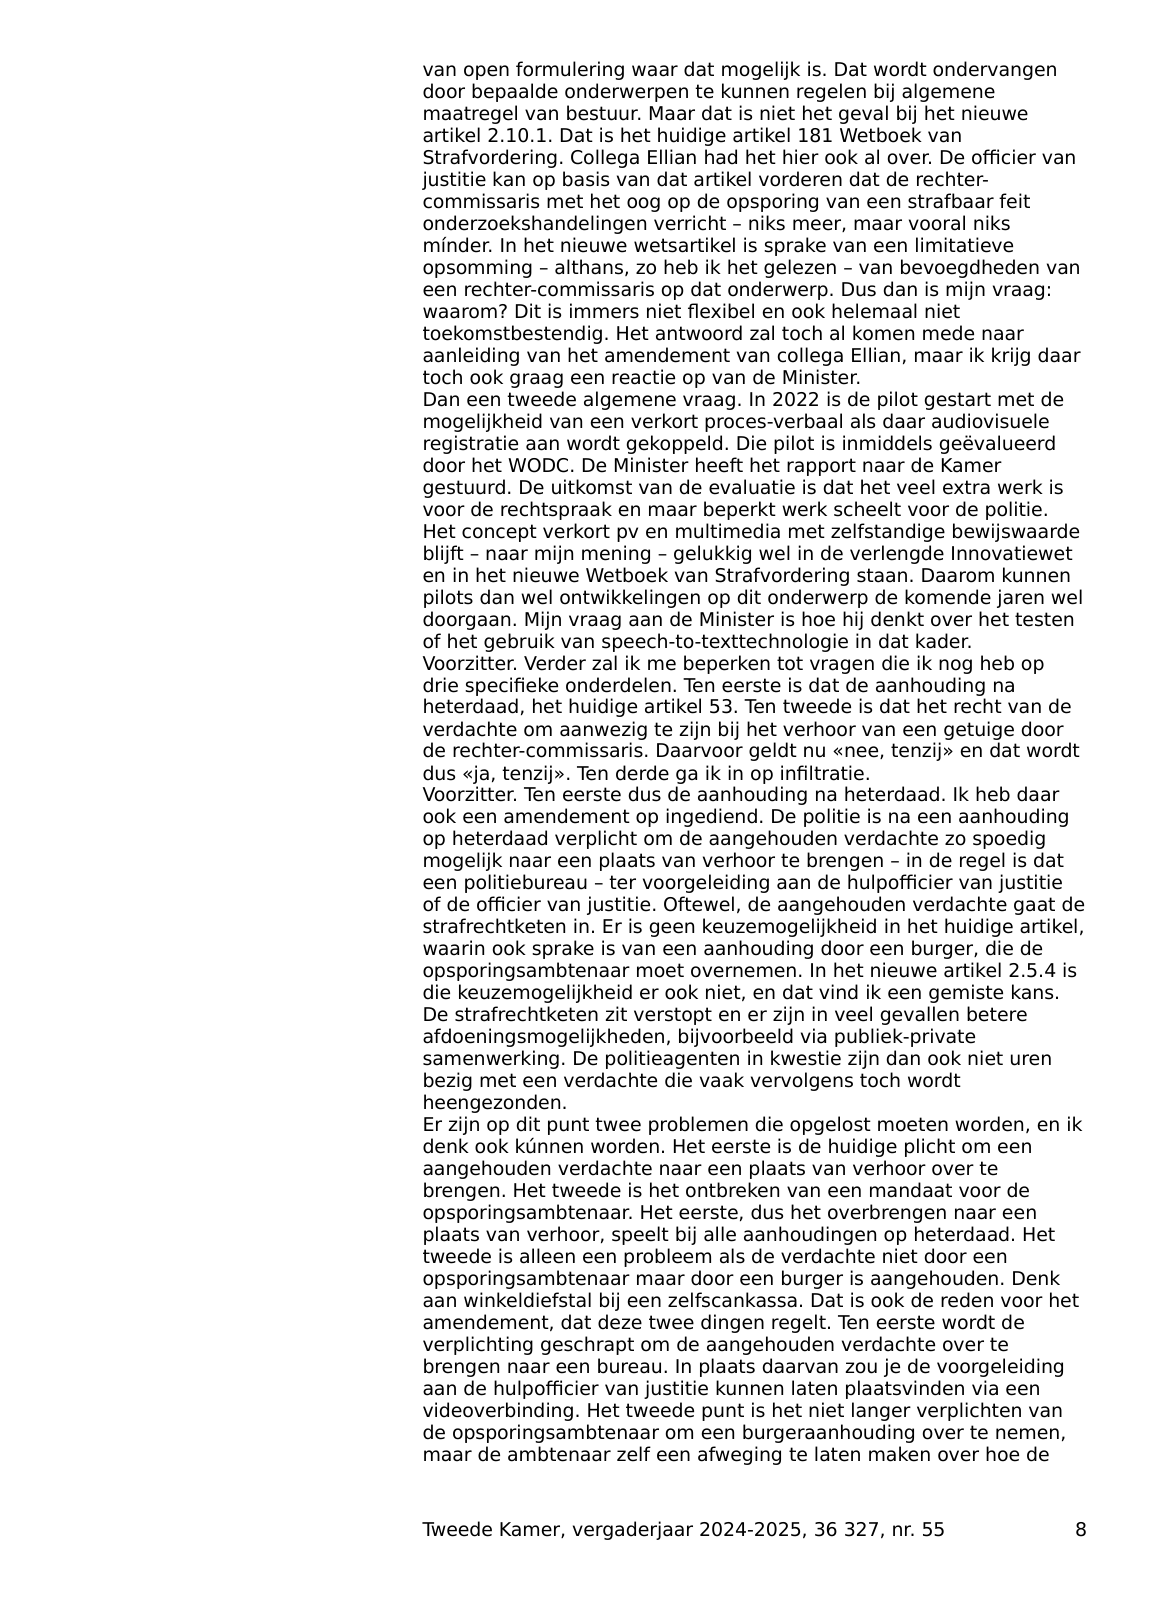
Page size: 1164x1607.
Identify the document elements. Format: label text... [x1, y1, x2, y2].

text van open formulering waar dat mogelijk is. Dat wordt ondervangen door bepaalde onderwerpen te kunnen regelen bij algemene maatregel van bestuur. Maar dat is niet het geval bij het nieuwe artikel 2.10.1. Dat is het huidige artikel 181 Wetboek van Strafvordering. Collega Ellian had het hier ook al over. De officier van justitie kan op basis van dat artikel vorderen dat de rechter-commissaris met het oog op de opsporing van een strafbaar feit onderzoekshandelingen verricht – niks meer, maar vooral niks mínder. In het nieuwe wetsartikel is sprake van een limitatieve opsomming – althans, zo heb ik het gelezen – van bevoegdheden van een rechter-commissaris op dat onderwerp. Dus dan is mijn vraag: waarom? Dit is immers niet flexibel en ook helemaal niet toekomstbestendig. Het antwoord zal toch al komen mede naar aanleiding van het amendement van collega Ellian, maar ik krijg daar toch ook graag een reactie op van de Minister. [422, 59, 1087, 389]
text Er zijn op dit punt twee problemen die opgelost moeten worden, en ik denk ook kúnnen worden. Het eerste is de huidige plicht om een aangehouden verdachte naar een plaats van verhoor over te brengen. Het tweede is het ontbreken van een mandaat voor de opsporingsambtenaar. Het eerste, dus het overbrengen naar een plaats van verhoor, speelt bij alle aanhoudingen op heterdaad. Het tweede is alleen een probleem als de verdachte niet door een opsporingsambtenaar maar door een burger is aangehouden. Denk aan winkeldiefstal bij een zelfscankassa. Dat is ook de reden voor het amendement, dat deze twee dingen regelt. Ten eerste wordt de verplichting geschrapt om de aangehouden verdachte over te brengen naar een bureau. In plaats daarvan zou je de voorgeleiding aan de hulpofficier van justitie kunnen laten plaatsvinden via een videoverbinding. Het tweede punt is het niet langer verplichten van de opsporingsambtenaar om een burgeraanhouding over te nemen, maar de ambtenaar zelf een afweging te laten maken over hoe de [422, 1114, 1087, 1466]
text Voorzitter. Verder zal ik me beperken tot vragen die ik nog heb op drie specifieke onderdelen. Ten eerste is dat de aanhouding na heterdaad, het huidige artikel 53. Ten tweede is dat het recht van de verdachte om aanwezig te zijn bij het verhoor van een getuige door de rechter-commissaris. Daarvoor geldt nu «nee, tenzij» en dat wordt dus «ja, tenzij». Ten derde ga ik in op infiltratie. [422, 652, 1087, 784]
text Dan een tweede algemene vraag. In 2022 is de pilot gestart met de mogelijkheid van een verkort proces-verbaal als daar audiovisuele registratie aan wordt gekoppeld. Die pilot is inmiddels geëvalueerd door het WODC. De Minister heeft het rapport naar de Kamer gestuurd. De uitkomst van de evaluatie is dat het veel extra werk is voor de rechtspraak en maar beperkt werk scheelt voor de politie. Het concept verkort pv en multimedia met zelfstandige bewijswaarde blijft – naar mijn mening – gelukkig wel in de verlengde Innovatiewet en in het nieuwe Wetboek van Strafvordering staan. Daarom kunnen pilots dan wel ontwikkelingen op dit onderwerp de komende jaren wel doorgaan. Mijn vraag aan de Minister is hoe hij denkt over het testen of het gebruik van speech-to-texttechnologie in dat kader. [422, 389, 1087, 652]
text Voorzitter. Ten eerste dus de aanhouding na heterdaad. Ik heb daar ook een amendement op ingediend. De politie is na een aanhouding op heterdaad verplicht om de aangehouden verdachte zo spoedig mogelijk naar een plaats van verhoor te brengen – in de regel is dat een politiebureau – ter voorgeleiding aan de hulpofficier van justitie of de officier van justitie. Oftewel, de aangehouden verdachte gaat de strafrechtketen in. Er is geen keuzemogelijkheid in het huidige artikel, waarin ook sprake is van een aanhouding door een burger, die de opsporingsambtenaar moet overnemen. In het nieuwe artikel 2.5.4 is die keuzemogelijkheid er ook niet, en dat vind ik een gemiste kans. De strafrechtketen zit verstopt en er zijn in veel gevallen betere afdoeningsmogelijkheden, bijvoorbeeld via publiek-private samenwerking. De politieagenten in kwestie zijn dan ook niet uren bezig met een verdachte die vaak vervolgens toch wordt heengezonden. [422, 784, 1087, 1114]
